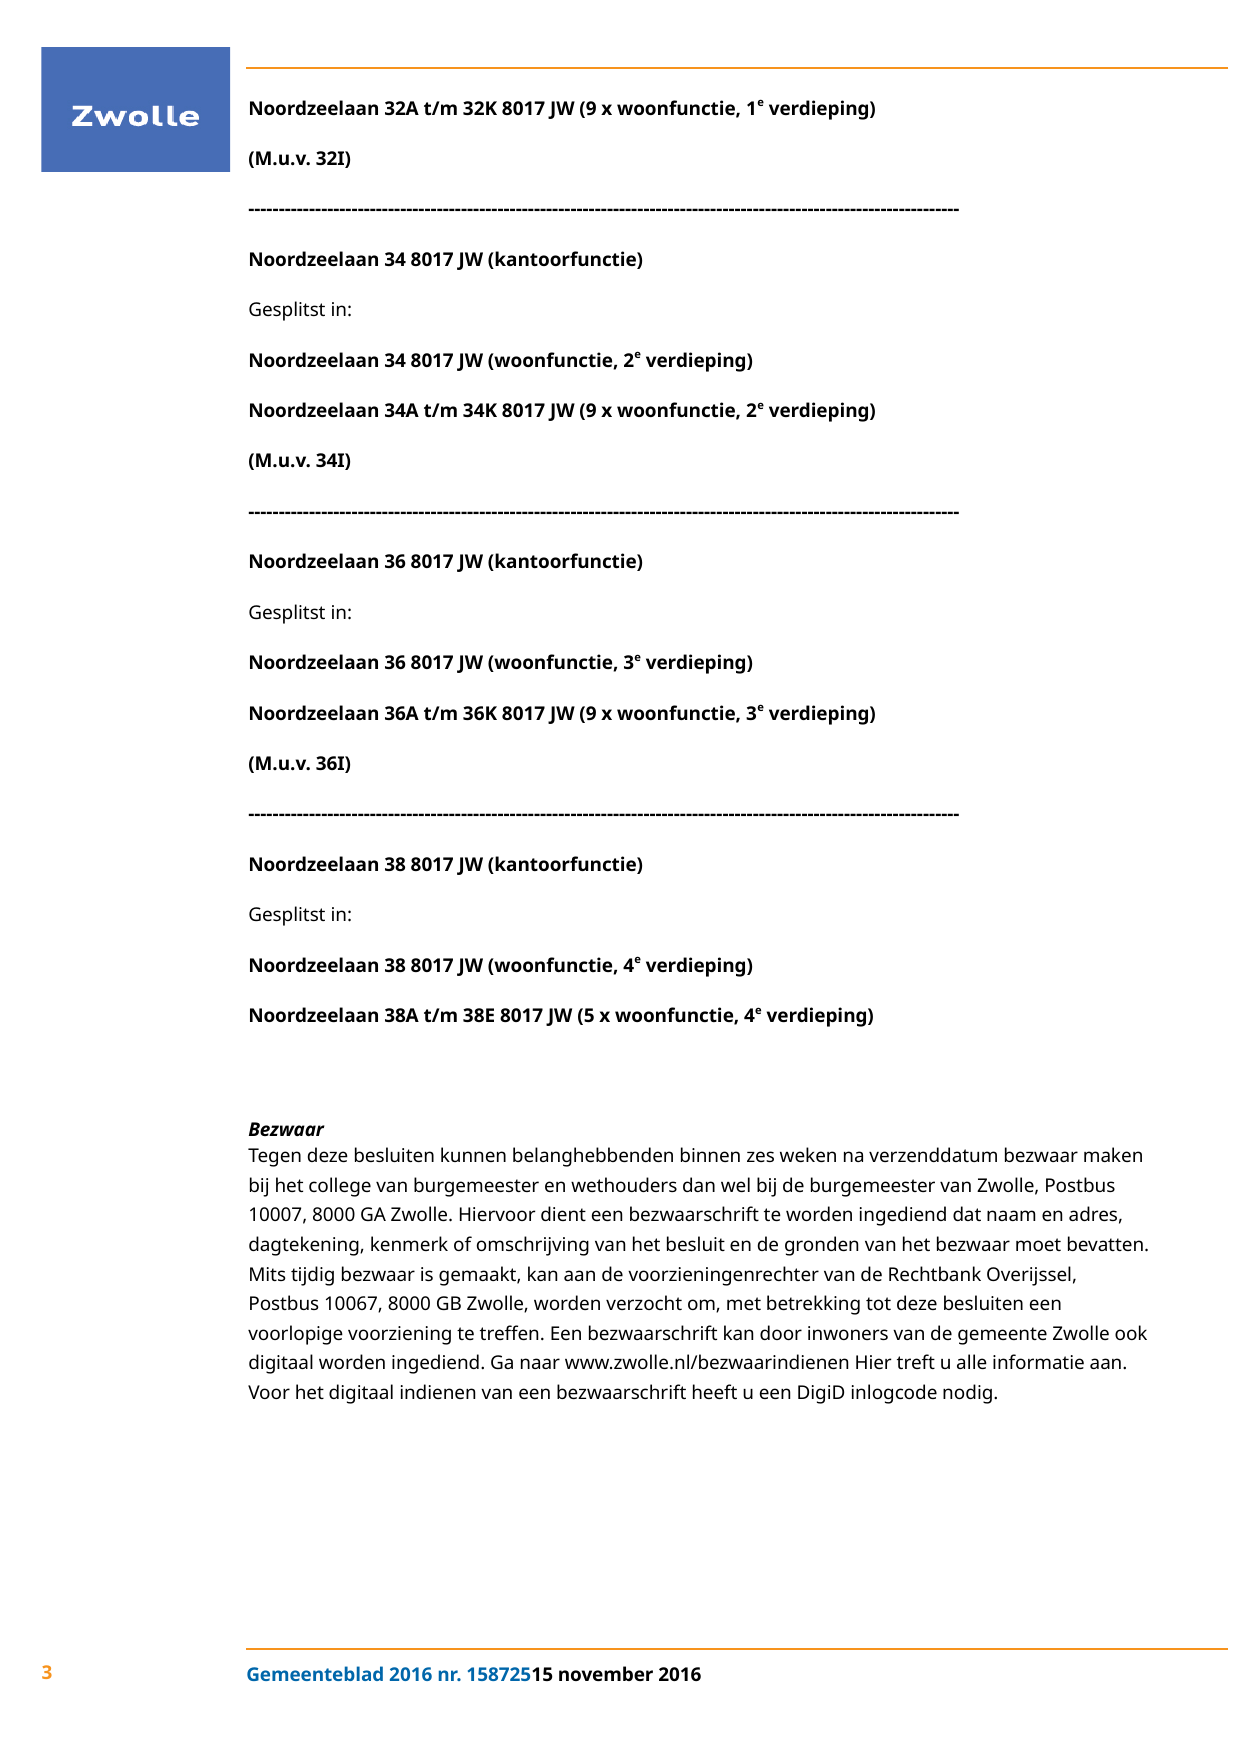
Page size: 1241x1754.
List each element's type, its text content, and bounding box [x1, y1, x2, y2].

text Noordzeelaan 36 8017 JW (woonfunctie, 3e verdieping) [248, 649, 1152, 675]
text Bezwaar [248, 1117, 1152, 1142]
text Gesplitst in: [248, 599, 1152, 625]
text Noordzeelaan 38 8017 JW (kantoorfunctie) [248, 851, 1152, 877]
picture [41, 47, 231, 172]
text Noordzeelaan 38A t/m 38E 8017 JW (5 x woonfunctie, 4e verdieping) [248, 1002, 1152, 1028]
text --------------------------------------------------------------------------------------------------------------------- [248, 498, 1152, 524]
text Gesplitst in: [248, 296, 1152, 322]
text Noordzeelaan 38 8017 JW (woonfunctie, 4e verdieping) [248, 952, 1152, 978]
text (M.u.v. 34I) [248, 448, 1152, 473]
text (M.u.v. 36I) [248, 750, 1152, 776]
text Gesplitst in: [248, 901, 1152, 927]
text Noordzeelaan 34 8017 JW (woonfunctie, 2e verdieping) [248, 347, 1152, 373]
text Noordzeelaan 34A t/m 34K 8017 JW (9 x woonfunctie, 2e verdieping) [248, 397, 1152, 423]
text Noordzeelaan 36 8017 JW (kantoorfunctie) [248, 548, 1152, 574]
text --------------------------------------------------------------------------------------------------------------------- [248, 801, 1152, 826]
text Noordzeelaan 34 8017 JW (kantoorfunctie) [248, 246, 1152, 272]
text Noordzeelaan 36A t/m 36K 8017 JW (9 x woonfunctie, 3e verdieping) [248, 700, 1152, 726]
text Tegen deze besluiten kunnen belanghebbenden binnen zes weken na verzenddatum bezwaar maken bij het college van burgemeester en wethouders dan wel bij de burgemeester van Zwolle, Postbus 10007, 8000 GA Zwolle. Hiervoor dient een bezwaarschrift te worden ingediend dat naam en adres, dagtekening, kenmerk of omschrijving van het besluit en de gronden van het bezwaar moet bevatten. Mits tijdig bezwaar is gemaakt, kan aan de voorzieningenrechter van de Rechtbank Overijssel, Postbus 10067, 8000 GB Zwolle, worden verzocht om, met betrekking tot deze besluiten een voorlopige voorziening te treffen. Een bezwaarschrift kan door inwoners van de gemeente Zwolle ook digitaal worden ingediend. Ga naar www.zwolle.nl/bezwaarindienen Hier treft u alle informatie aan. Voor het digitaal indienen van een bezwaarschrift heeft u een DigiD inlogcode nodig. [248, 1142, 1152, 1405]
text Noordzeelaan 32A t/m 32K 8017 JW (9 x woonfunctie, 1e verdieping) [248, 95, 1152, 121]
text --------------------------------------------------------------------------------------------------------------------- [248, 196, 1152, 221]
text (M.u.v. 32I) [248, 145, 1152, 171]
